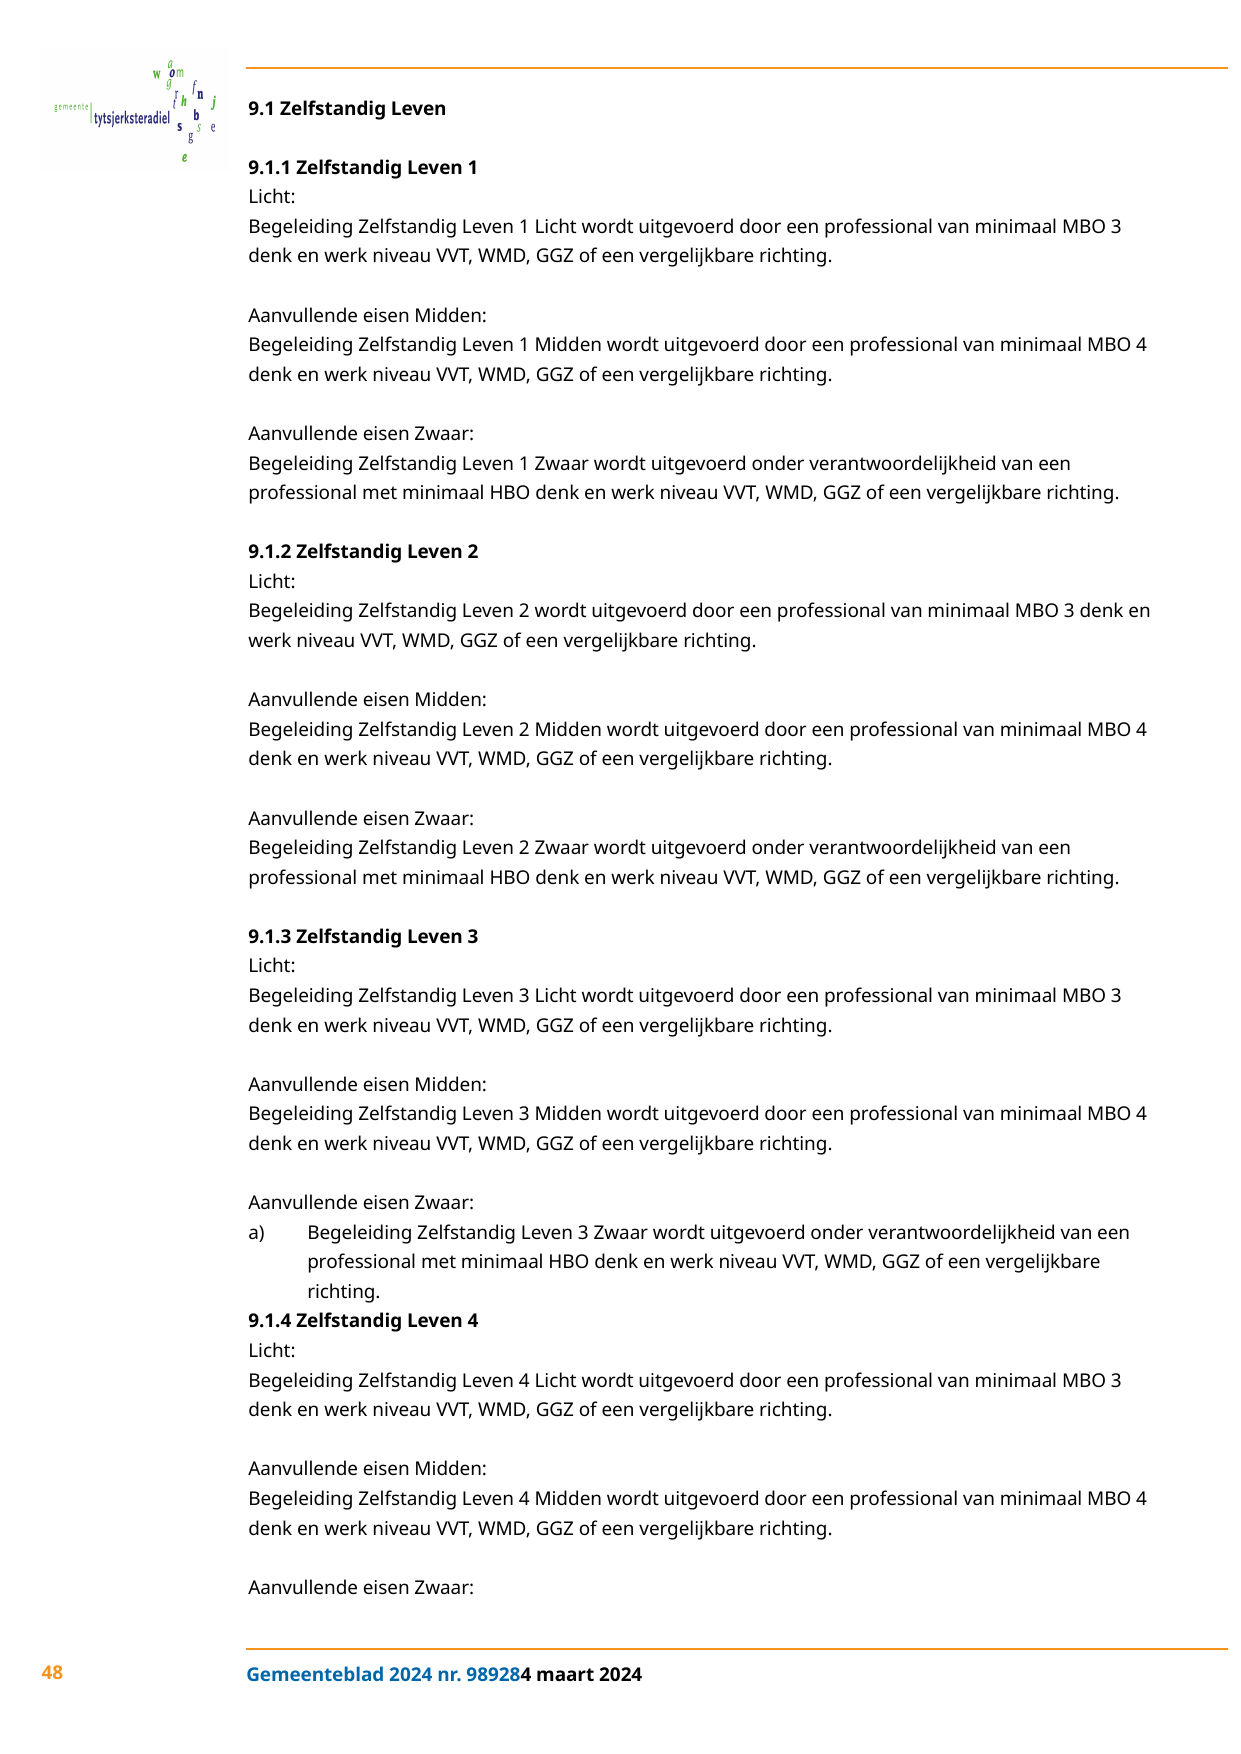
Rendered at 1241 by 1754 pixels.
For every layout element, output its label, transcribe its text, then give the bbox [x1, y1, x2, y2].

text Aanvullende eisen Midden: [248, 1456, 1152, 1481]
list Begeleiding Zelfstandig Leven 3 Zwaar wordt uitgevoerd onder verantwoordelijkheid van een professional met minimaal HBO denk en werk niveau VVT, WMD, GGZ of een vergelijkbare richting. [248, 1219, 1152, 1304]
text Begeleiding Zelfstandig Leven 1 Midden wordt uitgevoerd door een professional van minimaal MBO 4 denk en werk niveau VVT, WMD, GGZ of een vergelijkbare richting. [248, 331, 1152, 387]
picture [41, 47, 231, 172]
text Begeleiding Zelfstandig Leven 1 Zwaar wordt uitgevoerd onder verantwoordelijkheid van een professional met minimaal HBO denk en werk niveau VVT, WMD, GGZ of een vergelijkbare richting. [248, 450, 1152, 505]
text Aanvullende eisen Zwaar: [248, 1189, 1152, 1215]
text Begeleiding Zelfstandig Leven 4 Midden wordt uitgevoerd door een professional van minimaal MBO 4 denk en werk niveau VVT, WMD, GGZ of een vergelijkbare richting. [248, 1485, 1152, 1541]
text Begeleiding Zelfstandig Leven 2 Midden wordt uitgevoerd door een professional van minimaal MBO 4 denk en werk niveau VVT, WMD, GGZ of een vergelijkbare richting. [248, 716, 1152, 771]
text Licht: [248, 1337, 1152, 1363]
text 9.1 Zelfstandig Leven [248, 95, 1152, 121]
text Licht: [248, 953, 1152, 978]
text Aanvullende eisen Zwaar: [248, 1574, 1152, 1600]
text Begeleiding Zelfstandig Leven 3 Midden wordt uitgevoerd door een professional van minimaal MBO 4 denk en werk niveau VVT, WMD, GGZ of een vergelijkbare richting. [248, 1101, 1152, 1156]
text Licht: [248, 183, 1152, 209]
text Begeleiding Zelfstandig Leven 2 wordt uitgevoerd door een professional van minimaal MBO 3 denk en werk niveau VVT, WMD, GGZ of een vergelijkbare richting. [248, 598, 1152, 653]
text 9.1.1 Zelfstandig Leven 1 [248, 154, 1152, 180]
text 9.1.2 Zelfstandig Leven 2 [248, 538, 1152, 564]
text Aanvullende eisen Midden: [248, 302, 1152, 328]
text Begeleiding Zelfstandig Leven 3 Licht wordt uitgevoerd door een professional van minimaal MBO 3 denk en werk niveau VVT, WMD, GGZ of een vergelijkbare richting. [248, 982, 1152, 1038]
text 9.1.3 Zelfstandig Leven 3 [248, 923, 1152, 949]
text Begeleiding Zelfstandig Leven 1 Licht wordt uitgevoerd door een professional van minimaal MBO 3 denk en werk niveau VVT, WMD, GGZ of een vergelijkbare richting. [248, 213, 1152, 268]
text Begeleiding Zelfstandig Leven 2 Zwaar wordt uitgevoerd onder verantwoordelijkheid van een professional met minimaal HBO denk en werk niveau VVT, WMD, GGZ of een vergelijkbare richting. [248, 834, 1152, 890]
text Licht: [248, 568, 1152, 594]
text Begeleiding Zelfstandig Leven 4 Licht wordt uitgevoerd door een professional van minimaal MBO 3 denk en werk niveau VVT, WMD, GGZ of een vergelijkbare richting. [248, 1367, 1152, 1422]
text Aanvullende eisen Zwaar: [248, 420, 1152, 446]
text Aanvullende eisen Midden: [248, 686, 1152, 712]
text Aanvullende eisen Zwaar: [248, 805, 1152, 831]
text 9.1.4 Zelfstandig Leven 4 [248, 1308, 1152, 1333]
text Aanvullende eisen Midden: [248, 1071, 1152, 1097]
